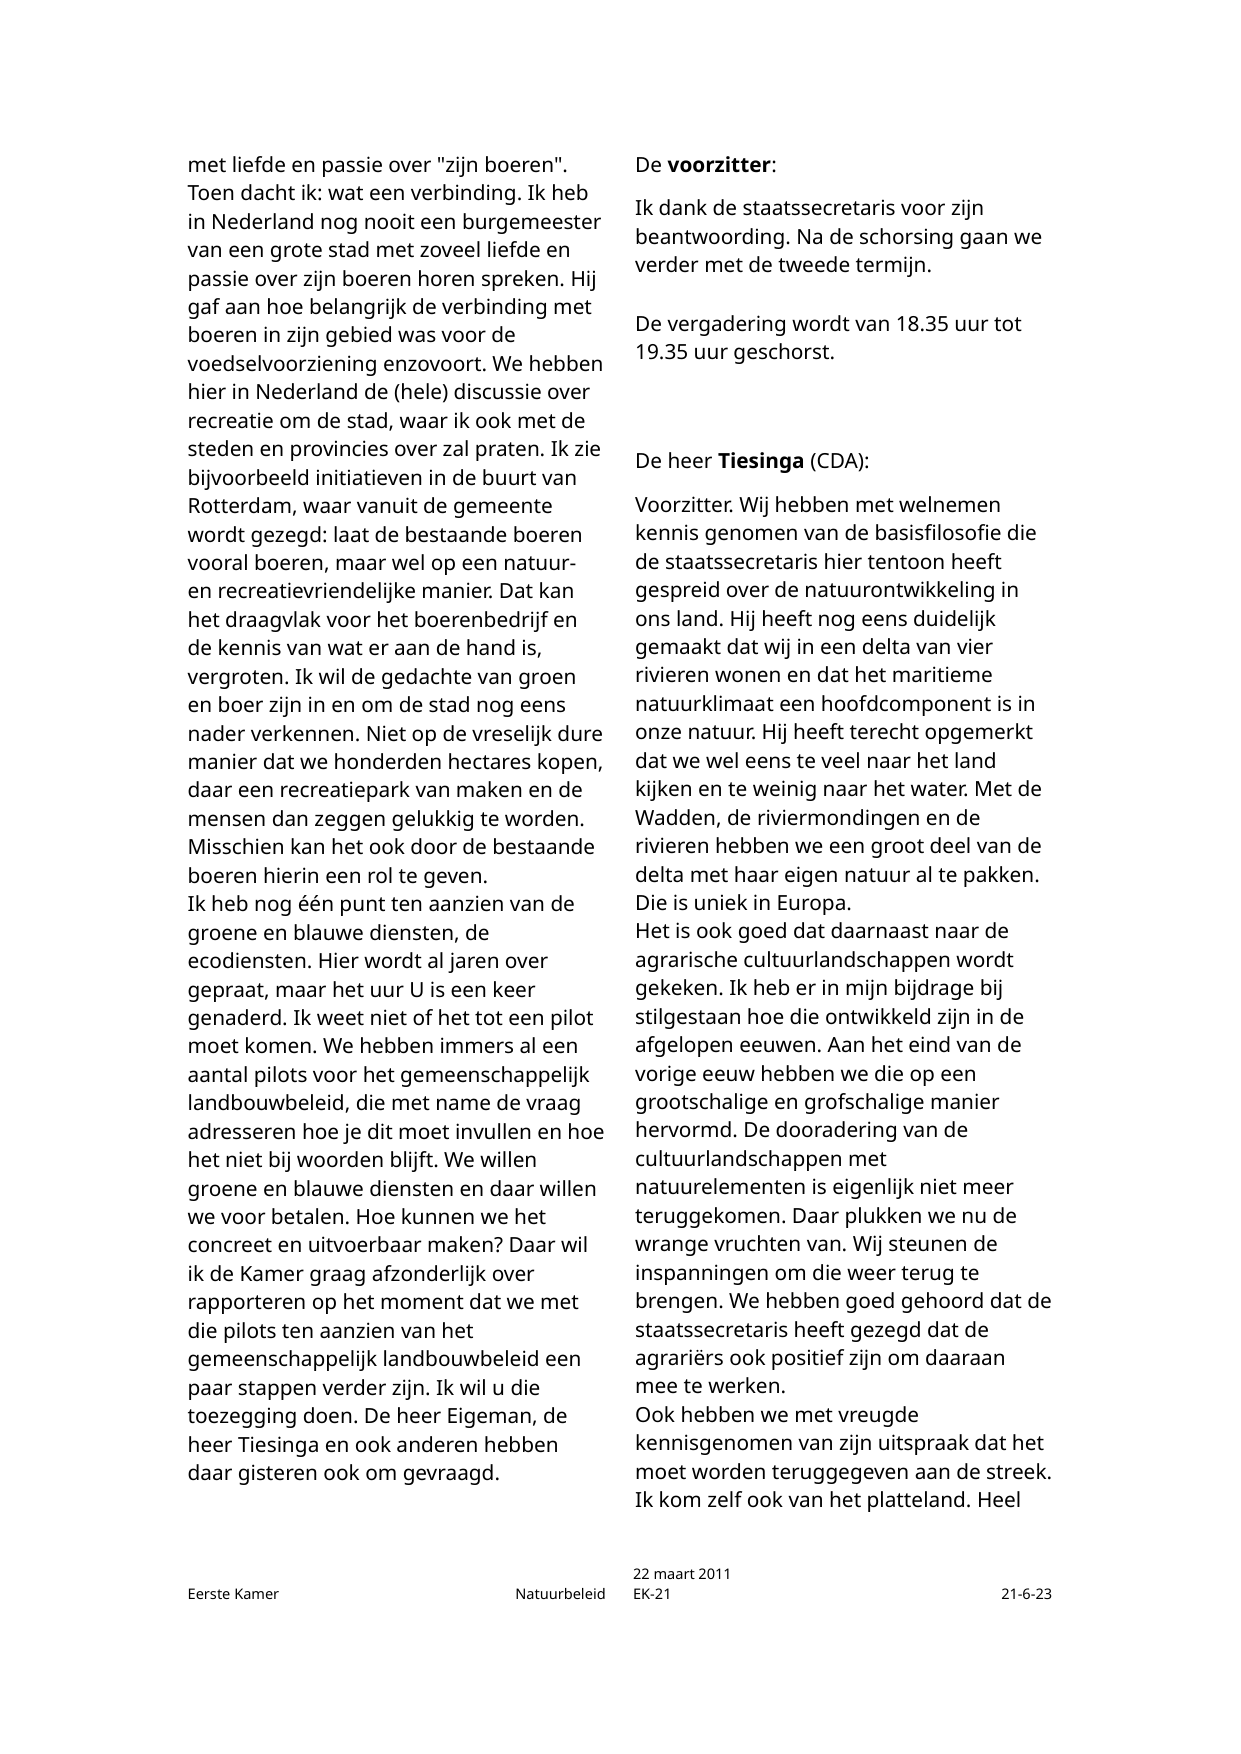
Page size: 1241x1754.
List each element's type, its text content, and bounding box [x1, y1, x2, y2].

text De heer Tiesinga (CDA): [635, 447, 1053, 475]
text De voorzitter: [635, 150, 1053, 178]
text De vergadering wordt van 18.35 uur tot 19.35 uur geschorst. [635, 309, 1053, 366]
text Het is ook goed dat daarnaast naar de agrarische cultuurlandschappen wordt gekeken. Ik heb er in mijn bijdrage bij stilgestaan hoe die ontwikkeld zijn in de afgelopen eeuwen. Aan het eind van de vorige eeuw hebben we die op een grootschalige en grofschalige manier hervormd. De dooradering van de cultuurlandschappen met natuurelementen is eigenlijk niet meer teruggekomen. Daar plukken we nu de wrange vruchten van. Wij steunen de inspanningen om die weer terug te brengen. We hebben goed gehoord dat de staatssecretaris heeft gezegd dat de agrariërs ook positief zijn om daaraan mee te werken. [635, 917, 1053, 1400]
text Ook hebben we met vreugde kennisgenomen van zijn uitspraak dat het moet worden teruggegeven aan de streek. Ik kom zelf ook van het platteland. Heel [635, 1400, 1053, 1514]
text Ik heb nog één punt ten aanzien van de groene en blauwe diensten, de ecodiensten. Hier wordt al jaren over gepraat, maar het uur U is een keer genaderd. Ik weet niet of het tot een pilot moet komen. We hebben immers al een aantal pilots voor het gemeenschappelijk landbouwbeleid, die met name de vraag adresseren hoe je dit moet invullen en hoe het niet bij woorden blijft. We willen groene en blauwe diensten en daar willen we voor betalen. Hoe kunnen we het concreet en uitvoerbaar maken? Daar wil ik de Kamer graag afzonderlijk over rapporteren op het moment dat we met die pilots ten aanzien van het gemeenschappelijk landbouwbeleid een paar stappen verder zijn. Ik wil u die toezegging doen. De heer Eigeman, de heer Tiesinga en ook anderen hebben daar gisteren ook om gevraagd. [187, 889, 605, 1487]
text  [635, 396, 1053, 424]
text Voorzitter. Wij hebben met welnemen kennis genomen van de basisfilosofie die de staatssecretaris hier tentoon heeft gespreid over de natuurontwikkeling in ons land. Hij heeft nog eens duidelijk gemaakt dat wij in een delta van vier rivieren wonen en dat het maritieme natuurklimaat een hoofdcomponent is in onze natuur. Hij heeft terecht opgemerkt dat we wel eens te veel naar het land kijken en te weinig naar het water. Met de Wadden, de riviermondingen en de rivieren hebben we een groot deel van de delta met haar eigen natuur al te pakken. Die is uniek in Europa. [635, 490, 1053, 917]
text Ik dank de staatssecretaris voor zijn beantwoording. Na de schorsing gaan we verder met de tweede termijn. [635, 193, 1053, 279]
text met liefde en passie over "zijn boeren". Toen dacht ik: wat een verbinding. Ik heb in Nederland nog nooit een burgemeester van een grote stad met zoveel liefde en passie over zijn boeren horen spreken. Hij gaf aan hoe belangrijk de verbinding met boeren in zijn gebied was voor de voedselvoorziening enzovoort. We hebben hier in Nederland de (hele) discussie over recreatie om de stad, waar ik ook met de steden en provincies over zal praten. Ik zie bijvoorbeeld initiatieven in de buurt van Rotterdam, waar vanuit de gemeente wordt gezegd: laat de bestaande boeren vooral boeren, maar wel op een natuur- en recreatievriendelijke manier. Dat kan het draagvlak voor het boerenbedrijf en de kennis van wat er aan de hand is, vergroten. Ik wil de gedachte van groen en boer zijn in en om de stad nog eens nader verkennen. Niet op de vreselijk dure manier dat we honderden hectares kopen, daar een recreatiepark van maken en de mensen dan zeggen gelukkig te worden. Misschien kan het ook door de bestaande boeren hierin een rol te geven. [187, 150, 605, 889]
